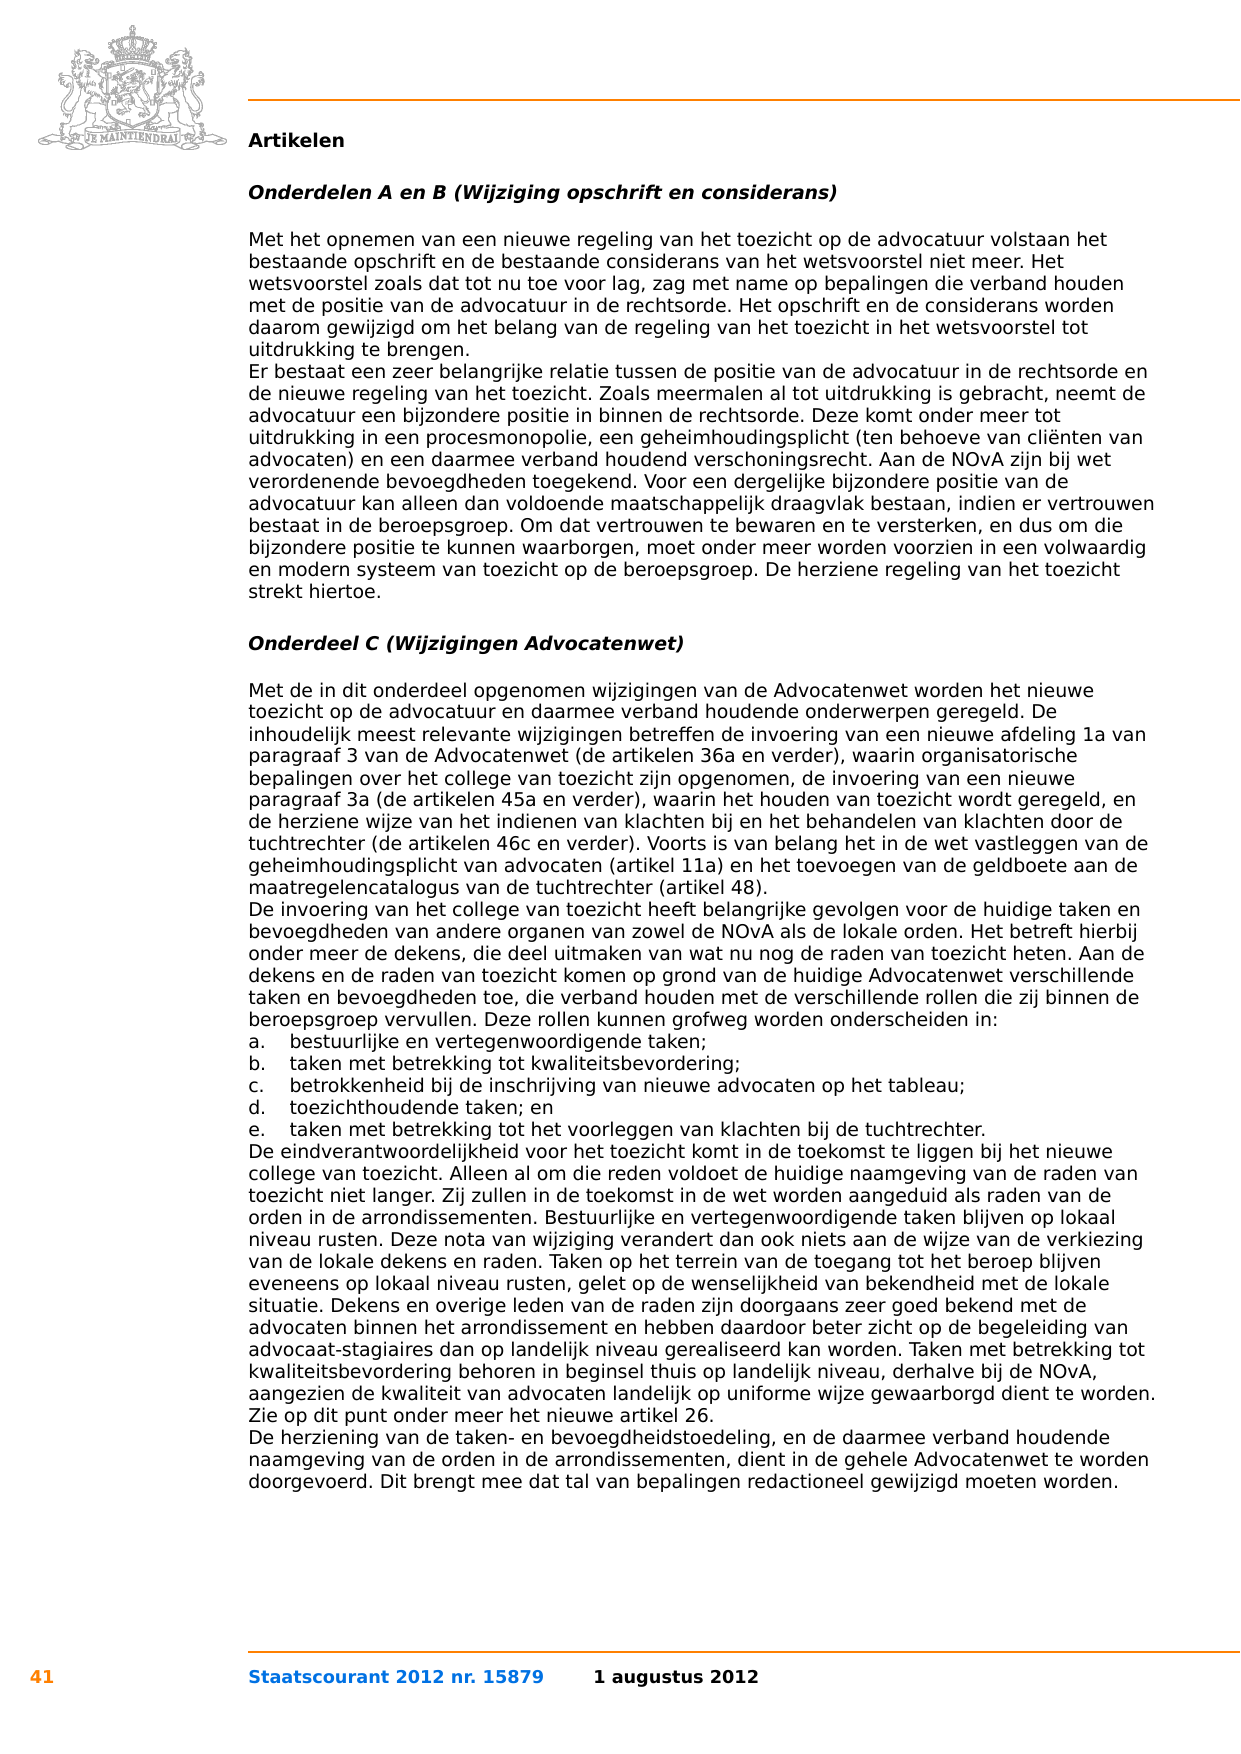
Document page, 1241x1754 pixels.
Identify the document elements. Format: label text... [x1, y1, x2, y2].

text a. bestuurlijke en vertegenwoordigende taken; [248, 1031, 1163, 1053]
subtitle Artikelen [248, 130, 1163, 152]
text Met het opnemen van een nieuwe regeling van het toezicht op de advocatuur volstaan het bestaande opschrift en de bestaande considerans van het wetsvoorstel niet meer. Het wetsvoorstel zoals dat tot nu toe voor lag, zag met name op bepalingen die verband houden met de positie van de advocatuur in de rechtsorde. Het opschrift en de considerans worden daarom gewijzigd om het belang van de regeling van het toezicht in het wetsvoorstel tot uitdrukking te brengen. [248, 229, 1163, 361]
text b. taken met betrekking tot kwaliteitsbevordering; [248, 1053, 1163, 1075]
subtitle Onderdelen A en B (Wijziging opschrift en considerans) [248, 182, 1163, 204]
text Er bestaat een zeer belangrijke relatie tussen de positie van de advocatuur in de rechtsorde en de nieuwe regeling van het toezicht. Zoals meermalen al tot uitdrukking is gebracht, neemt de advocatuur een bijzondere positie in binnen de rechtsorde. Deze komt onder meer tot uitdrukking in een procesmonopolie, een geheimhoudingsplicht (ten behoeve van cliënten van advocaten) en een daarmee verband houdend verschoningsrecht. Aan de NOvA zijn bij wet verordenende bevoegdheden toegekend. Voor een dergelijke bijzondere positie van de advocatuur kan alleen dan voldoende maatschappelijk draagvlak bestaan, indien er vertrouwen bestaat in de beroepsgroep. Om dat vertrouwen te bewaren en te versterken, en dus om die bijzondere positie te kunnen waarborgen, moet onder meer worden voorzien in een volwaardig en modern systeem van toezicht op de beroepsgroep. De herziene regeling van het toezicht strekt hiertoe. [248, 361, 1163, 602]
text Met de in dit onderdeel opgenomen wijzigingen van de Advocatenwet worden het nieuwe toezicht op de advocatuur en daarmee verband houdende onderwerpen geregeld. De inhoudelijk meest relevante wijzigingen betreffen de invoering van een nieuwe afdeling 1a van paragraaf 3 van de Advocatenwet (de artikelen 36a en verder), waarin organisatorische bepalingen over het college van toezicht zijn opgenomen, de invoering van een nieuwe paragraaf 3a (de artikelen 45a en verder), waarin het houden van toezicht wordt geregeld, en de herziene wijze van het indienen van klachten bij en het behandelen van klachten door de tuchtrechter (de artikelen 46c en verder). Voorts is van belang het in de wet vastleggen van de geheimhoudingsplicht van advocaten (artikel 11a) en het toevoegen van de geldboete aan de maatregelencatalogus van de tuchtrechter (artikel 48). [248, 679, 1163, 899]
picture [38, 25, 227, 150]
text De eindverantwoordelijkheid voor het toezicht komt in de toekomst te liggen bij het nieuwe college van toezicht. Alleen al om die reden voldoet de huidige naamgeving van de raden van toezicht niet langer. Zij zullen in de toekomst in de wet worden aangeduid als raden van de orden in de arrondissementen. Bestuurlijke en vertegenwoordigende taken blijven op lokaal niveau rusten. Deze nota van wijziging verandert dan ook niets aan de wijze van de verkiezing van de lokale dekens en raden. Taken op het terrein van de toegang tot het beroep blijven eveneens op lokaal niveau rusten, gelet op de wenselijkheid van bekendheid met de lokale situatie. Dekens en overige leden van de raden zijn doorgaans zeer goed bekend met de advocaten binnen het arrondissement en hebben daardoor beter zicht op de begeleiding van advocaat-stagiaires dan op landelijk niveau gerealiseerd kan worden. Taken met betrekking tot kwaliteitsbevordering behoren in beginsel thuis op landelijk niveau, derhalve bij de NOvA, aangezien de kwaliteit van advocaten landelijk op uniforme wijze gewaarborgd dient te worden. Zie op dit punt onder meer het nieuwe artikel 26. [248, 1141, 1163, 1427]
text c. betrokkenheid bij de inschrijving van nieuwe advocaten op het tableau; [248, 1075, 1163, 1097]
text d. toezichthoudende taken; en [248, 1097, 1163, 1119]
text De herziening van de taken- en bevoegdheidstoedeling, en de daarmee verband houdende naamgeving van de orden in de arrondissementen, dient in de gehele Advocatenwet te worden doorgevoerd. Dit brengt mee dat tal van bepalingen redactioneel gewijzigd moeten worden. [248, 1427, 1163, 1493]
subtitle Onderdeel C (Wijzigingen Advocatenwet) [248, 632, 1163, 654]
text De invoering van het college van toezicht heeft belangrijke gevolgen voor de huidige taken en bevoegdheden van andere organen van zowel de NOvA als de lokale orden. Het betreft hierbij onder meer de dekens, die deel uitmaken van wat nu nog de raden van toezicht heten. Aan de dekens en de raden van toezicht komen op grond van de huidige Advocatenwet verschillende taken en bevoegdheden toe, die verband houden met de verschillende rollen die zij binnen de beroepsgroep vervullen. Deze rollen kunnen grofweg worden onderscheiden in: [248, 899, 1163, 1031]
text e. taken met betrekking tot het voorleggen van klachten bij de tuchtrechter. [248, 1119, 1163, 1141]
